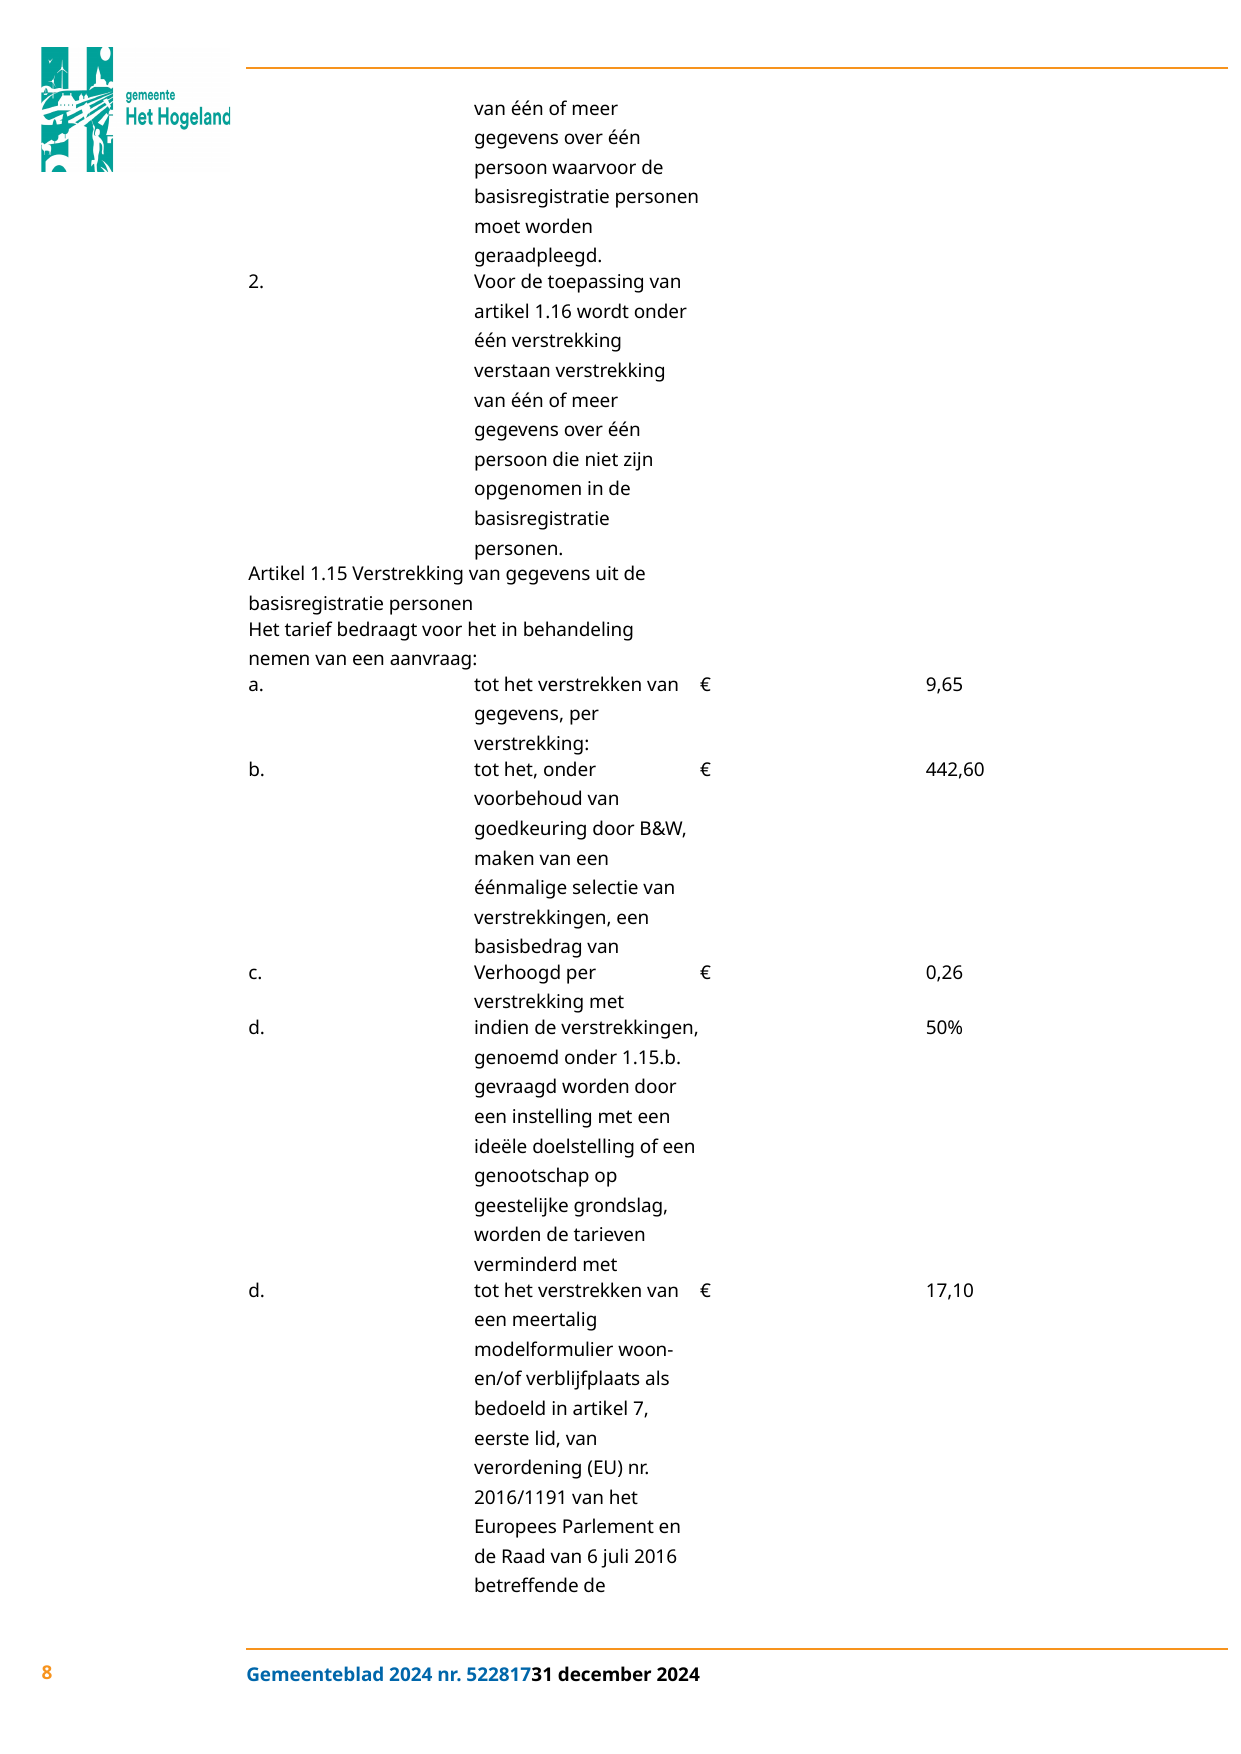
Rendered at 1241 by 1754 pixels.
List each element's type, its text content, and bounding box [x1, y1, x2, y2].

table_cell Het tarief bedraagt voor het in behandeling nemen van een aanvraag: [248, 616, 700, 671]
table_cell [926, 95, 1152, 268]
table_cell b. [248, 756, 474, 959]
table_cell tot het verstrekken van gegevens, per verstrekking: [474, 671, 700, 756]
table_cell tot het, onder voorbehoud van goedkeuring door B&W, maken van een éénmalige selectie van verstrekkingen, een basisbedrag van [474, 756, 700, 959]
table_cell indien de verstrekkingen, genoemd onder 1.15.b. gevraagd worden door een instelling met een ideële doelstelling of een genootschap op geestelijke grondslag, worden de tarieven verminderd met [474, 1015, 700, 1277]
table_cell € [700, 959, 926, 1014]
table_cell [248, 95, 474, 268]
table_cell [700, 616, 926, 671]
table_cell 50% [926, 1015, 1152, 1277]
table_cell a. [248, 671, 474, 756]
table_cell 9,65 [926, 671, 1152, 756]
table_cell Voor de toepassing van artikel 1.16 wordt onder één verstrekking verstaan verstrekking van één of meer gegevens over één persoon die niet zijn opgenomen in de basisregistratie personen. [474, 269, 700, 560]
table_cell Verhoogd per verstrekking met [474, 959, 700, 1014]
table_cell € [700, 756, 926, 959]
table_cell [700, 560, 926, 616]
table_cell [926, 560, 1152, 616]
picture [41, 47, 231, 172]
table_cell [700, 1015, 926, 1277]
table_cell 17,10 [926, 1277, 1152, 1598]
table_cell 2. [248, 269, 474, 560]
table_cell c. [248, 959, 474, 1014]
table_cell Artikel 1.15 Verstrekking van gegevens uit de basisregistratie personen [248, 560, 700, 616]
table_cell van één of meer gegevens over één persoon waarvoor de basisregistratie personen moet worden geraadpleegd. [474, 95, 700, 268]
table_cell € [700, 1277, 926, 1598]
table_cell [700, 269, 926, 560]
table_cell d. [248, 1015, 474, 1277]
table_cell d. [248, 1277, 474, 1598]
table_cell [926, 269, 1152, 560]
table_cell [926, 616, 1152, 671]
table_cell [700, 95, 926, 268]
table_cell 442,60 [926, 756, 1152, 959]
table_cell € [700, 671, 926, 756]
table_cell 0,26 [926, 959, 1152, 1014]
table_cell tot het verstrekken van een meertalig modelformulier woon- en/of verblijfplaats als bedoeld in artikel 7, eerste lid, van verordening (EU) nr. 2016/1191 van het Europees Parlement en de Raad van 6 juli 2016 betreffende de [474, 1277, 700, 1598]
